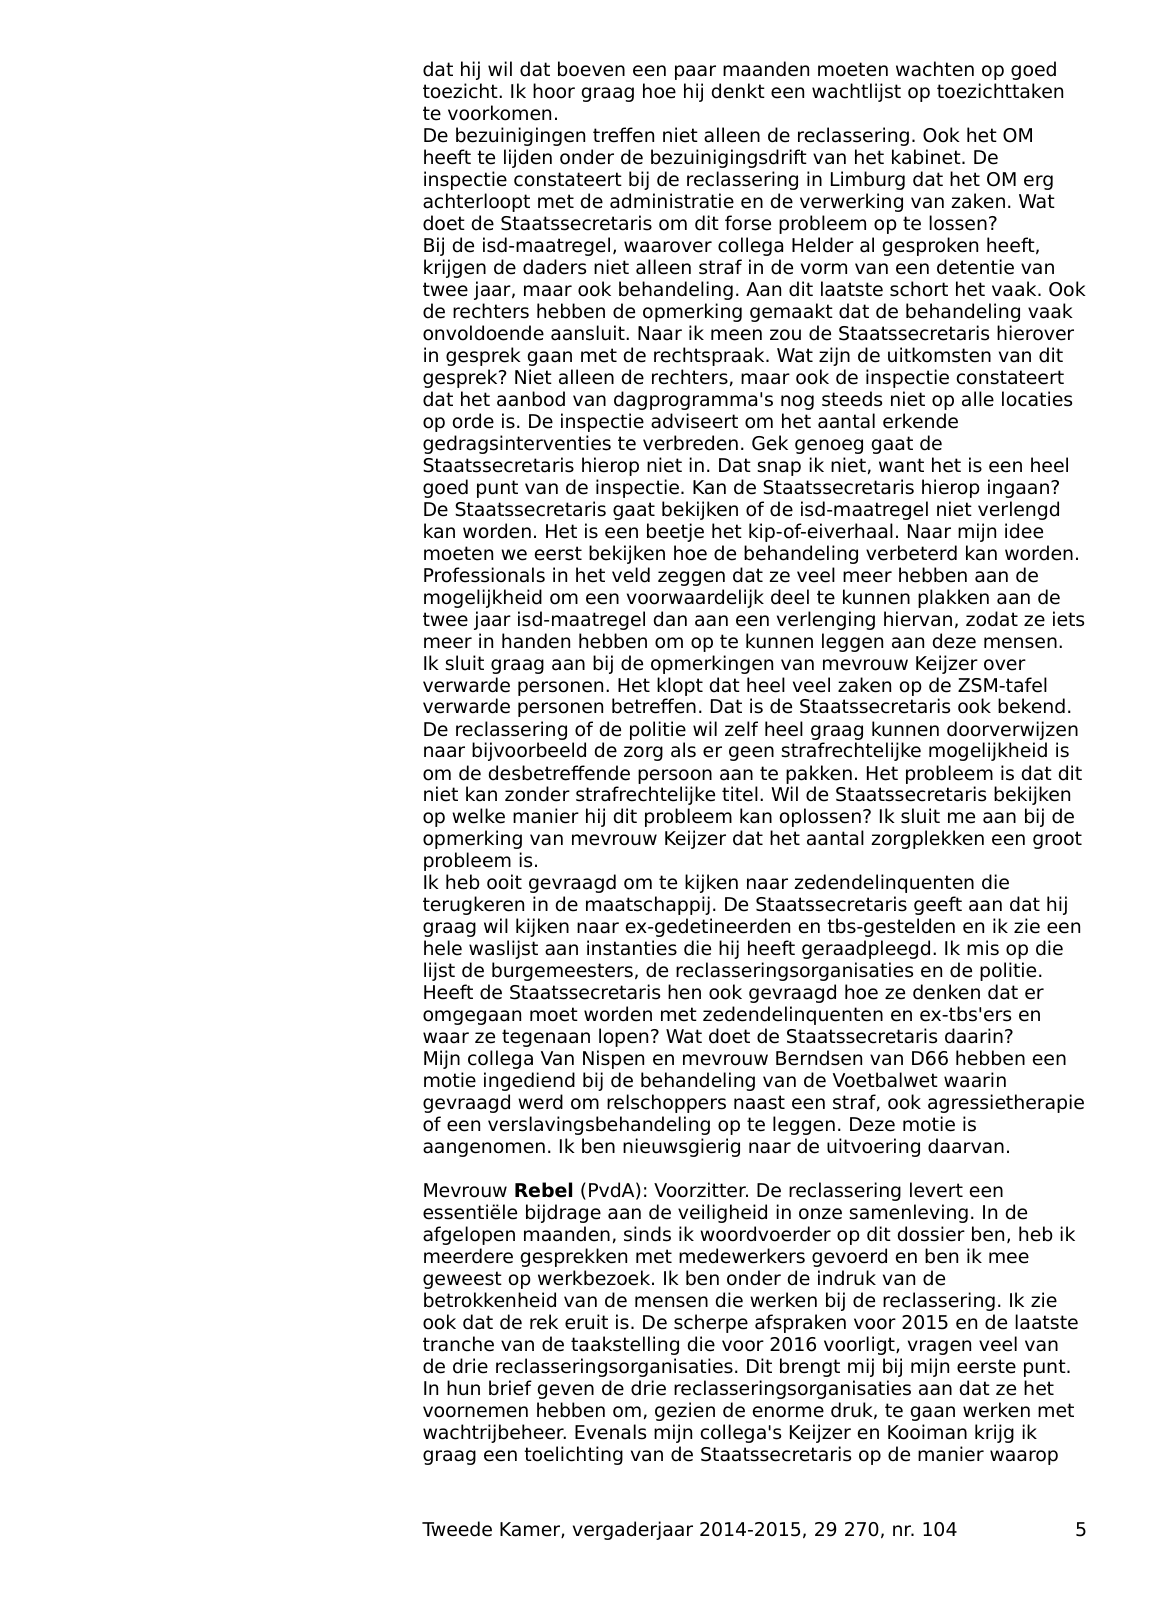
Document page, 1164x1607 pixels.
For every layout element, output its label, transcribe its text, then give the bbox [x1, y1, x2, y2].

text In hun brief geven de drie reclasseringsorganisaties aan dat ze het voornemen hebben om, gezien de enorme druk, te gaan werken met wachtrijbeheer. Evenals mijn collega's Keijzer en Kooiman krijg ik graag een toelichting van de Staatssecretaris op de manier waarop [422, 1378, 1087, 1466]
text Bij de isd-maatregel, waarover collega Helder al gesproken heeft, krijgen de daders niet alleen straf in de vorm van een detentie van twee jaar, maar ook behandeling. Aan dit laatste schort het vaak. Ook de rechters hebben de opmerking gemaakt dat de behandeling vaak onvoldoende aansluit. Naar ik meen zou de Staatssecretaris hierover in gesprek gaan met de rechtspraak. Wat zijn de uitkomsten van dit gesprek? Niet alleen de rechters, maar ook de inspectie constateert dat het aanbod van dagprogramma's nog steeds niet op alle locaties op orde is. De inspectie adviseert om het aantal erkende gedragsinterventies te verbreden. Gek genoeg gaat de Staatssecretaris hierop niet in. Dat snap ik niet, want het is een heel goed punt van de inspectie. Kan de Staatssecretaris hierop ingaan? [422, 235, 1087, 499]
text Ik heb ooit gevraagd om te kijken naar zedendelinquenten die terugkeren in de maatschappij. De Staatssecretaris geeft aan dat hij graag wil kijken naar ex-gedetineerden en tbs-gestelden en ik zie een hele waslijst aan instanties die hij heeft geraadpleegd. Ik mis op die lijst de burgemeesters, de reclasseringsorganisaties en de politie. Heeft de Staatssecretaris hen ook gevraagd hoe ze denken dat er omgegaan moet worden met zedendelinquenten en ex-tbs'ers en waar ze tegenaan lopen? Wat doet de Staatssecretaris daarin? [422, 872, 1087, 1048]
text Mijn collega Van Nispen en mevrouw Berndsen van D66 hebben een motie ingediend bij de behandeling van de Voetbalwet waarin gevraagd werd om relschoppers naast een straf, ook agressietherapie of een verslavingsbehandeling op te leggen. Deze motie is aangenomen. Ik ben nieuwsgierig naar de uitvoering daarvan. [422, 1048, 1087, 1158]
text Mevrouw Rebel (PvdA): Voorzitter. De reclassering levert een essentiële bijdrage aan de veiligheid in onze samenleving. In de afgelopen maanden, sinds ik woordvoerder op dit dossier ben, heb ik meerdere gesprekken met medewerkers gevoerd en ben ik mee geweest op werkbezoek. Ik ben onder de indruk van de betrokkenheid van de mensen die werken bij de reclassering. Ik zie ook dat de rek eruit is. De scherpe afspraken voor 2015 en de laatste tranche van de taakstelling die voor 2016 voorligt, vragen veel van de drie reclasseringsorganisaties. Dit brengt mij bij mijn eerste punt. [422, 1180, 1087, 1378]
text De bezuinigingen treffen niet alleen de reclassering. Ook het OM heeft te lijden onder de bezuinigingsdrift van het kabinet. De inspectie constateert bij de reclassering in Limburg dat het OM erg achterloopt met de administratie en de verwerking van zaken. Wat doet de Staatssecretaris om dit forse probleem op te lossen? [422, 125, 1087, 235]
text Ik sluit graag aan bij de opmerkingen van mevrouw Keijzer over verwarde personen. Het klopt dat heel veel zaken op de ZSM-tafel verwarde personen betreffen. Dat is de Staatssecretaris ook bekend. De reclassering of de politie wil zelf heel graag kunnen doorverwijzen naar bijvoorbeeld de zorg als er geen strafrechtelijke mogelijkheid is om de desbetreffende persoon aan te pakken. Het probleem is dat dit niet kan zonder strafrechtelijke titel. Wil de Staatssecretaris bekijken op welke manier hij dit probleem kan oplossen? Ik sluit me aan bij de opmerking van mevrouw Keijzer dat het aantal zorgplekken een groot probleem is. [422, 652, 1087, 872]
text De Staatssecretaris gaat bekijken of de isd-maatregel niet verlengd kan worden. Het is een beetje het kip-of-eiverhaal. Naar mijn idee moeten we eerst bekijken hoe de behandeling verbeterd kan worden. Professionals in het veld zeggen dat ze veel meer hebben aan de mogelijkheid om een voorwaardelijk deel te kunnen plakken aan de twee jaar isd-maatregel dan aan een verlenging hiervan, zodat ze iets meer in handen hebben om op te kunnen leggen aan deze mensen. [422, 499, 1087, 652]
text dat hij wil dat boeven een paar maanden moeten wachten op goed toezicht. Ik hoor graag hoe hij denkt een wachtlijst op toezichttaken te voorkomen. [422, 59, 1087, 125]
